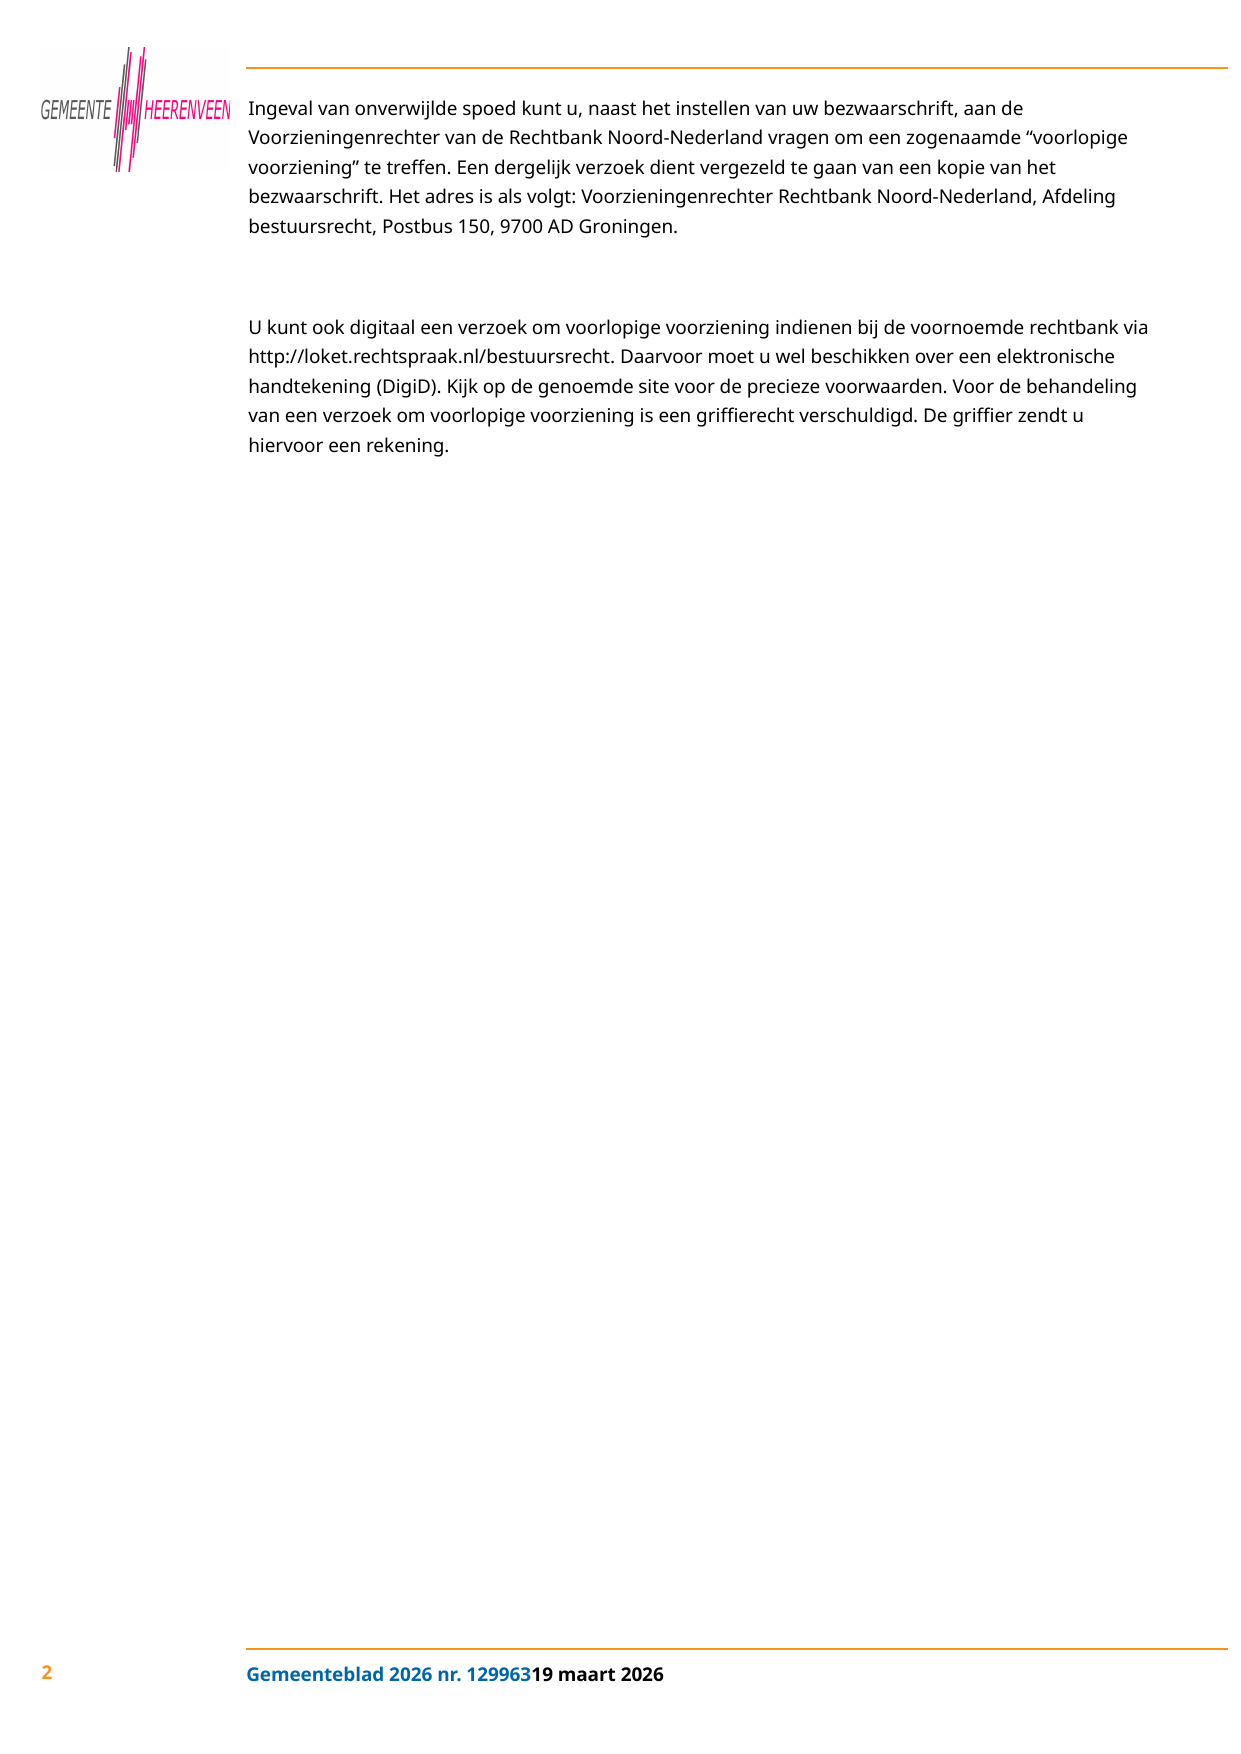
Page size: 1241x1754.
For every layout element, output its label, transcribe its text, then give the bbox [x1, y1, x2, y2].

text Ingeval van onverwijlde spoed kunt u, naast het instellen van uw bezwaarschrift, aan de Voorzieningenrechter van de Rechtbank Noord-Nederland vragen om een zogenaamde “voorlopige voorziening” te treffen. Een dergelijk verzoek dient vergezeld te gaan van een kopie van het bezwaarschrift. Het adres is als volgt: Voorzieningenrechter Rechtbank Noord-Nederland, Afdeling bestuursrecht, Postbus 150, 9700 AD Groningen. [248, 95, 1152, 239]
picture [41, 47, 231, 172]
text U kunt ook digitaal een verzoek om voorlopige voorziening indienen bij de voornoemde rechtbank via http://loket.rechtspraak.nl/bestuursrecht. Daarvoor moet u wel beschikken over een elektronische handtekening (DigiD). Kijk op de genoemde site voor de precieze voorwaarden. Voor de behandeling van een verzoek om voorlopige voorziening is een griffierecht verschuldigd. De griffier zendt u hiervoor een rekening. [248, 314, 1152, 458]
